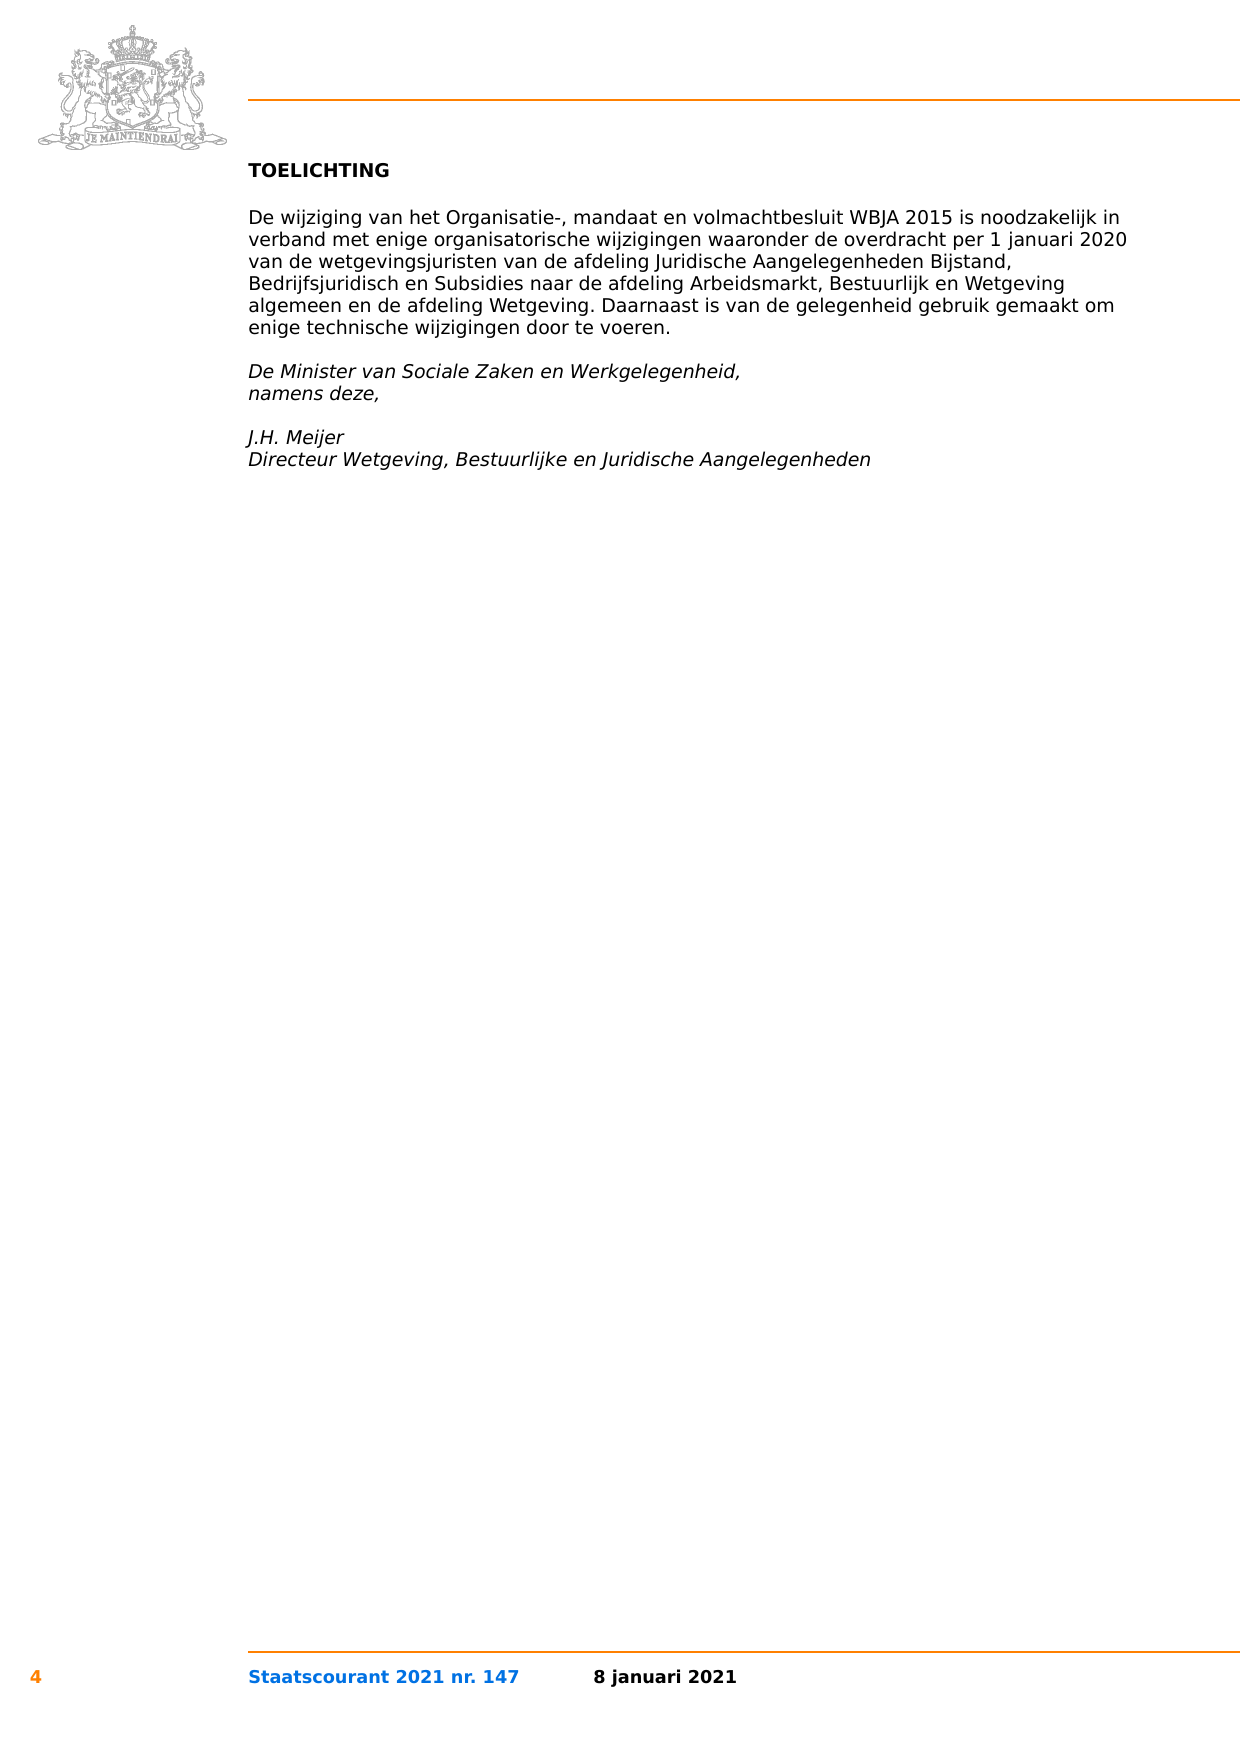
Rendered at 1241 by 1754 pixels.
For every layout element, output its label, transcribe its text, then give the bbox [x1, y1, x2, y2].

subtitle TOELICHTING [248, 160, 1163, 182]
text De Minister van Sociale Zaken en Werkgelegenheid, namens deze, J.H. Meijer Directeur Wetgeving, Bestuurlijke en Juridische Aangelegenheden [248, 361, 1163, 471]
picture [38, 25, 227, 150]
text De wijziging van het Organisatie-, mandaat en volmachtbesluit WBJA 2015 is noodzakelijk in verband met enige organisatorische wijzigingen waaronder de overdracht per 1 januari 2020 van de wetgevingsjuristen van de afdeling Juridische Aangelegenheden Bijstand, Bedrijfsjuridisch en Subsidies naar de afdeling Arbeidsmarkt, Bestuurlijk en Wetgeving algemeen en de afdeling Wetgeving. Daarnaast is van de gelegenheid gebruik gemaakt om enige technische wijzigingen door te voeren. [248, 207, 1163, 339]
